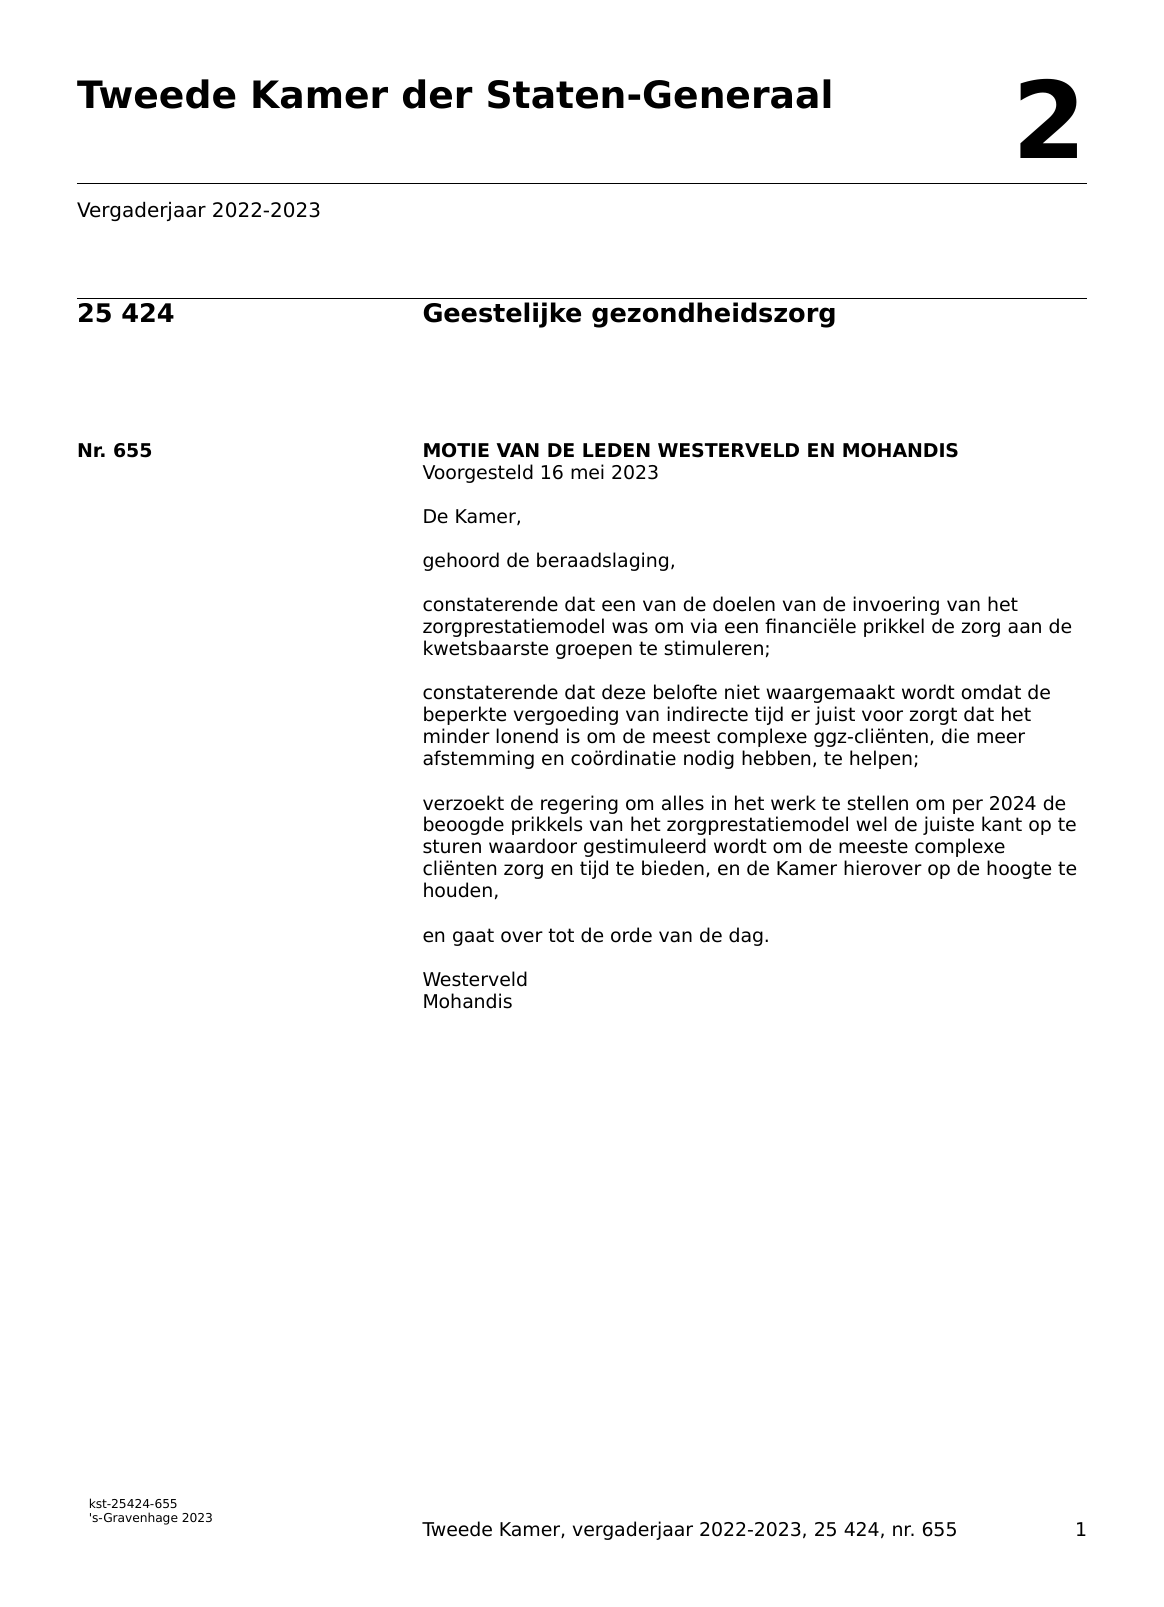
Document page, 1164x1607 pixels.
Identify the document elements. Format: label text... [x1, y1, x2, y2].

text De Kamer, [422, 506, 1087, 528]
text Westerveld [422, 969, 1087, 991]
subtitle Nr. 655 MOTIE VAN DE LEDEN WESTERVELD EN MOHANDIS [77, 440, 1087, 462]
text verzoekt de regering om alles in het werk te stellen om per 2024 de beoogde prikkels van het zorgprestatiemodel wel de juiste kant op te sturen waardoor gestimuleerd wordt om de meeste complexe cliënten zorg en tijd te bieden, en de Kamer hierover op de hoogte te houden, [422, 792, 1087, 902]
text kst-25424-655 [88, 1497, 323, 1511]
text gehoord de beraadslaging, [422, 550, 1087, 572]
text Voorgesteld 16 mei 2023 [422, 462, 1087, 484]
text constaterende dat deze belofte niet waargemaakt wordt omdat de beperkte vergoeding van indirecte tijd er juist voor zorgt dat het minder lonend is om de meest complexe ggz-cliënten, die meer afstemming en coördinatie nodig hebben, te helpen; [422, 682, 1087, 770]
table_header Tweede Kamer der Staten-Generaal [77, 59, 886, 183]
text constaterende dat een van de doelen van de invoering van het zorgprestatiemodel was om via een financiële prikkel de zorg aan de kwetsbaarste groepen te stimuleren; [422, 594, 1087, 660]
table_header 2 [886, 59, 1087, 183]
subtitle 25 424 Geestelijke gezondheidszorg [77, 299, 1087, 329]
text 's-Gravenhage 2023 [88, 1511, 323, 1525]
text en gaat over tot de orde van de dag. [422, 924, 1087, 946]
text Mohandis [422, 991, 1087, 1013]
table_cell Vergaderjaar 2022-2023 [77, 184, 1087, 298]
